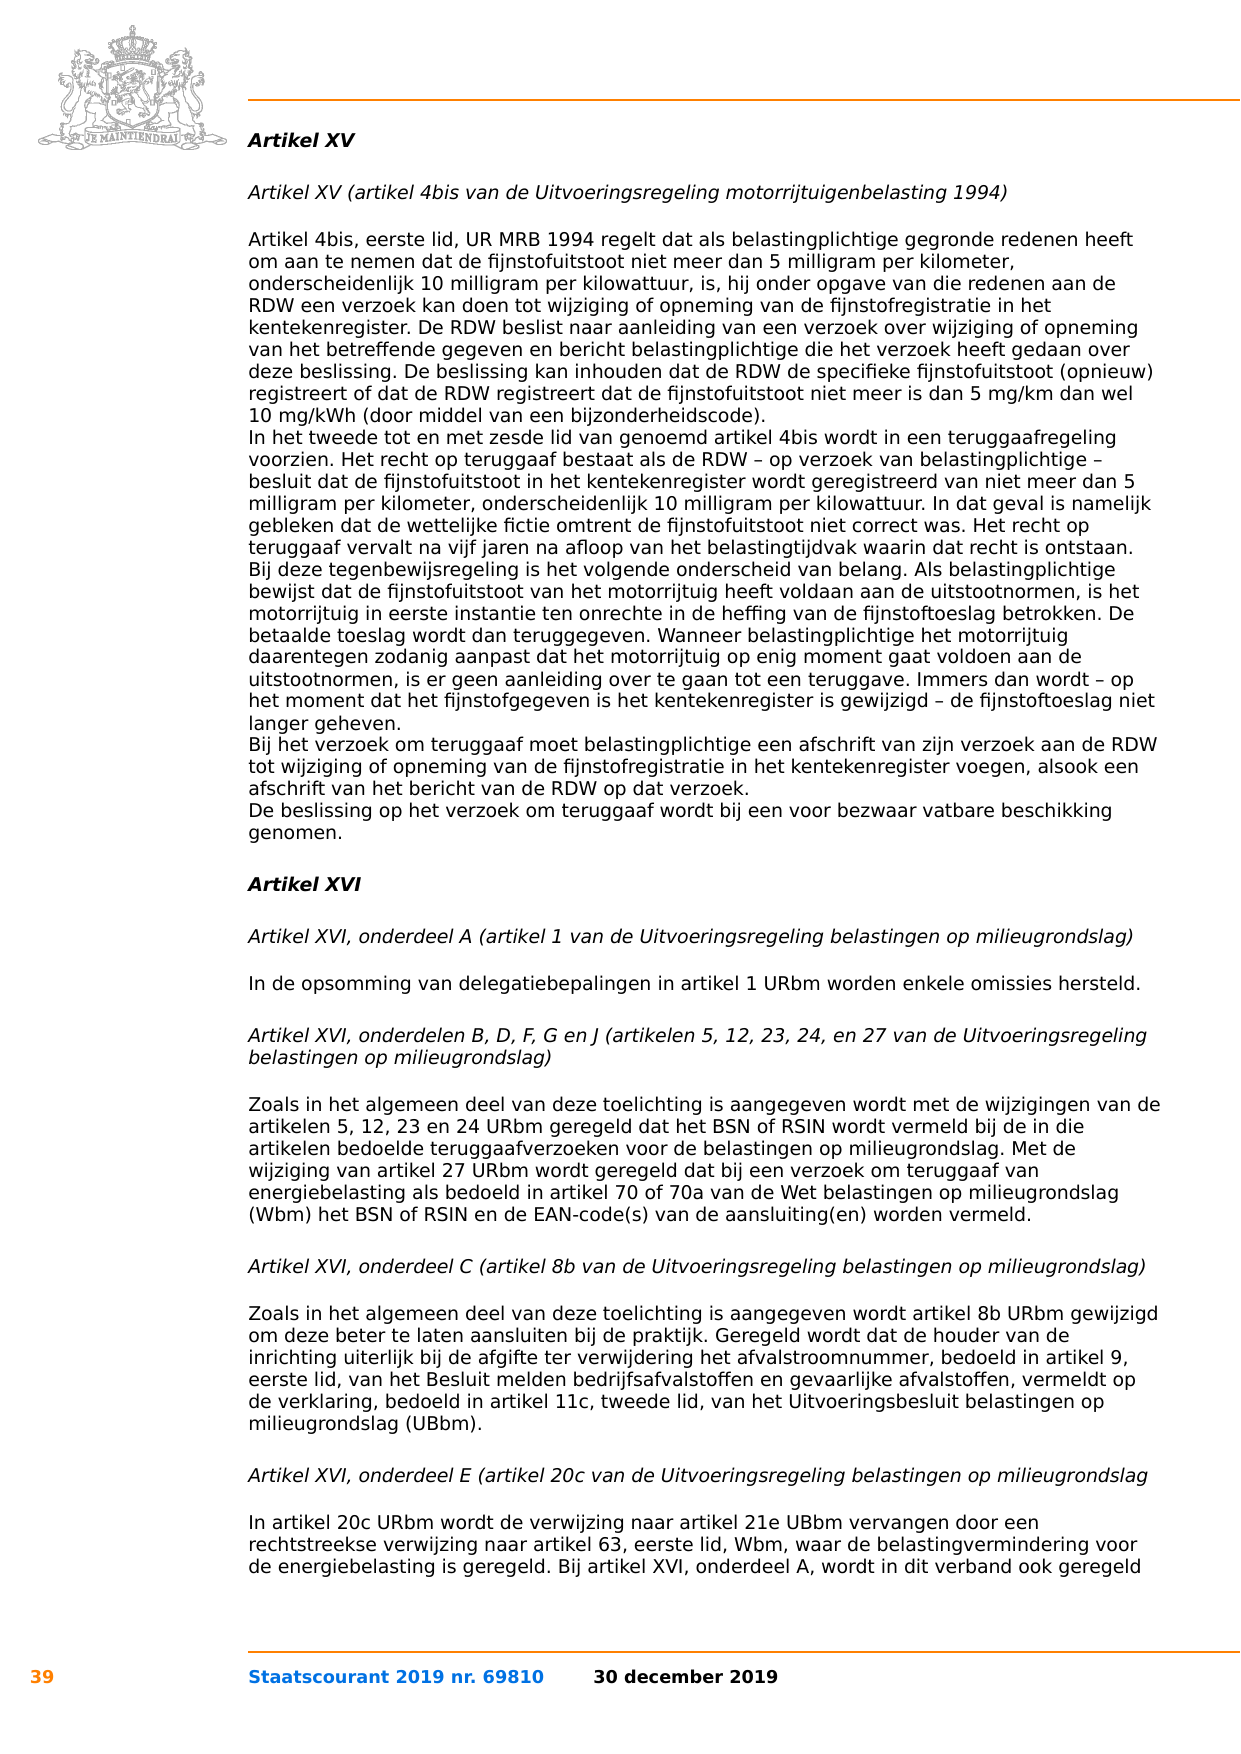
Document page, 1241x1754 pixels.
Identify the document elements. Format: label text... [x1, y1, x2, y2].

text In artikel 20c URbm wordt de verwijzing naar artikel 21e UBbm vervangen door een rechtstreekse verwijzing naar artikel 63, eerste lid, Wbm, waar de belastingvermindering voor de energiebelasting is geregeld. Bij artikel XVI, onderdeel A, wordt in dit verband ook geregeld [248, 1512, 1163, 1578]
subtitle Artikel XVI, onderdeel C (artikel 8b van de Uitvoeringsregeling belastingen op milieugrondslag) [248, 1256, 1163, 1278]
subtitle Artikel XV [248, 130, 1163, 152]
text Zoals in het algemeen deel van deze toelichting is aangegeven wordt artikel 8b URbm gewijzigd om deze beter te laten aansluiten bij de praktijk. Geregeld wordt dat de houder van de inrichting uiterlijk bij de afgifte ter verwijdering het afvalstroomnummer, bedoeld in artikel 9, eerste lid, van het Besluit melden bedrijfsafvalstoffen en gevaarlijke afvalstoffen, vermeldt op de verklaring, bedoeld in artikel 11c, tweede lid, van het Uitvoeringsbesluit belastingen op milieugrondslag (UBbm). [248, 1303, 1163, 1435]
text Bij het verzoek om teruggaaf moet belastingplichtige een afschrift van zijn verzoek aan de RDW tot wijziging of opneming van de fijnstofregistratie in het kentekenregister voegen, alsook een afschrift van het bericht van de RDW op dat verzoek. [248, 734, 1163, 800]
text Bij deze tegenbewijsregeling is het volgende onderscheid van belang. Als belastingplichtige bewijst dat de fijnstofuitstoot van het motorrijtuig heeft voldaan aan de uitstootnormen, is het motorrijtuig in eerste instantie ten onrechte in de heffing van de fijnstoftoeslag betrokken. De betaalde toeslag wordt dan teruggegeven. Wanneer belastingplichtige het motorrijtuig daarentegen zodanig aanpast dat het motorrijtuig op enig moment gaat voldoen aan de uitstootnormen, is er geen aanleiding over te gaan tot een teruggave. Immers dan wordt – op het moment dat het fijnstofgegeven is het kentekenregister is gewijzigd – de fijnstoftoeslag niet langer geheven. [248, 558, 1163, 734]
text Zoals in het algemeen deel van deze toelichting is aangegeven wordt met de wijzigingen van de artikelen 5, 12, 23 en 24 URbm geregeld dat het BSN of RSIN wordt vermeld bij de in die artikelen bedoelde teruggaafverzoeken voor de belastingen op milieugrondslag. Met de wijziging van artikel 27 URbm wordt geregeld dat bij een verzoek om teruggaaf van energiebelasting als bedoeld in artikel 70 of 70a van de Wet belastingen op milieugrondslag (Wbm) het BSN of RSIN en de EAN-code(s) van de aansluiting(en) worden vermeld. [248, 1094, 1163, 1226]
subtitle Artikel XV (artikel 4bis van de Uitvoeringsregeling motorrijtuigenbelasting 1994) [248, 182, 1163, 204]
text Artikel 4bis, eerste lid, UR MRB 1994 regelt dat als belastingplichtige gegronde redenen heeft om aan te nemen dat de fijnstofuitstoot niet meer dan 5 milligram per kilometer, onderscheidenlijk 10 milligram per kilowattuur, is, hij onder opgave van die redenen aan de RDW een verzoek kan doen tot wijziging of opneming van de fijnstofregistratie in het kentekenregister. De RDW beslist naar aanleiding van een verzoek over wijziging of opneming van het betreffende gegeven en bericht belastingplichtige die het verzoek heeft gedaan over deze beslissing. De beslissing kan inhouden dat de RDW de specifieke fijnstofuitstoot (opnieuw) registreert of dat de RDW registreert dat de fijnstofuitstoot niet meer is dan 5 mg/km dan wel 10 mg/kWh (door middel van een bijzonderheidscode). [248, 229, 1163, 427]
subtitle Artikel XVI, onderdelen B, D, F, G en J (artikelen 5, 12, 23, 24, en 27 van de Uitvoeringsregeling belastingen op milieugrondslag) [248, 1025, 1163, 1069]
text De beslissing op het verzoek om teruggaaf wordt bij een voor bezwaar vatbare beschikking genomen. [248, 800, 1163, 844]
subtitle Artikel XVI [248, 874, 1163, 896]
text In het tweede tot en met zesde lid van genoemd artikel 4bis wordt in een teruggaafregeling voorzien. Het recht op teruggaaf bestaat als de RDW – op verzoek van belastingplichtige – besluit dat de fijnstofuitstoot in het kentekenregister wordt geregistreerd van niet meer dan 5 milligram per kilometer, onderscheidenlijk 10 milligram per kilowattuur. In dat geval is namelijk gebleken dat de wettelijke fictie omtrent de fijnstofuitstoot niet correct was. Het recht op teruggaaf vervalt na vijf jaren na afloop van het belastingtijdvak waarin dat recht is ontstaan. [248, 427, 1163, 558]
subtitle Artikel XVI, onderdeel A (artikel 1 van de Uitvoeringsregeling belastingen op milieugrondslag) [248, 926, 1163, 948]
subtitle Artikel XVI, onderdeel E (artikel 20c van de Uitvoeringsregeling belastingen op milieugrondslag [248, 1465, 1163, 1487]
picture [38, 25, 227, 150]
text In de opsomming van delegatiebepalingen in artikel 1 URbm worden enkele omissies hersteld. [248, 973, 1163, 995]
